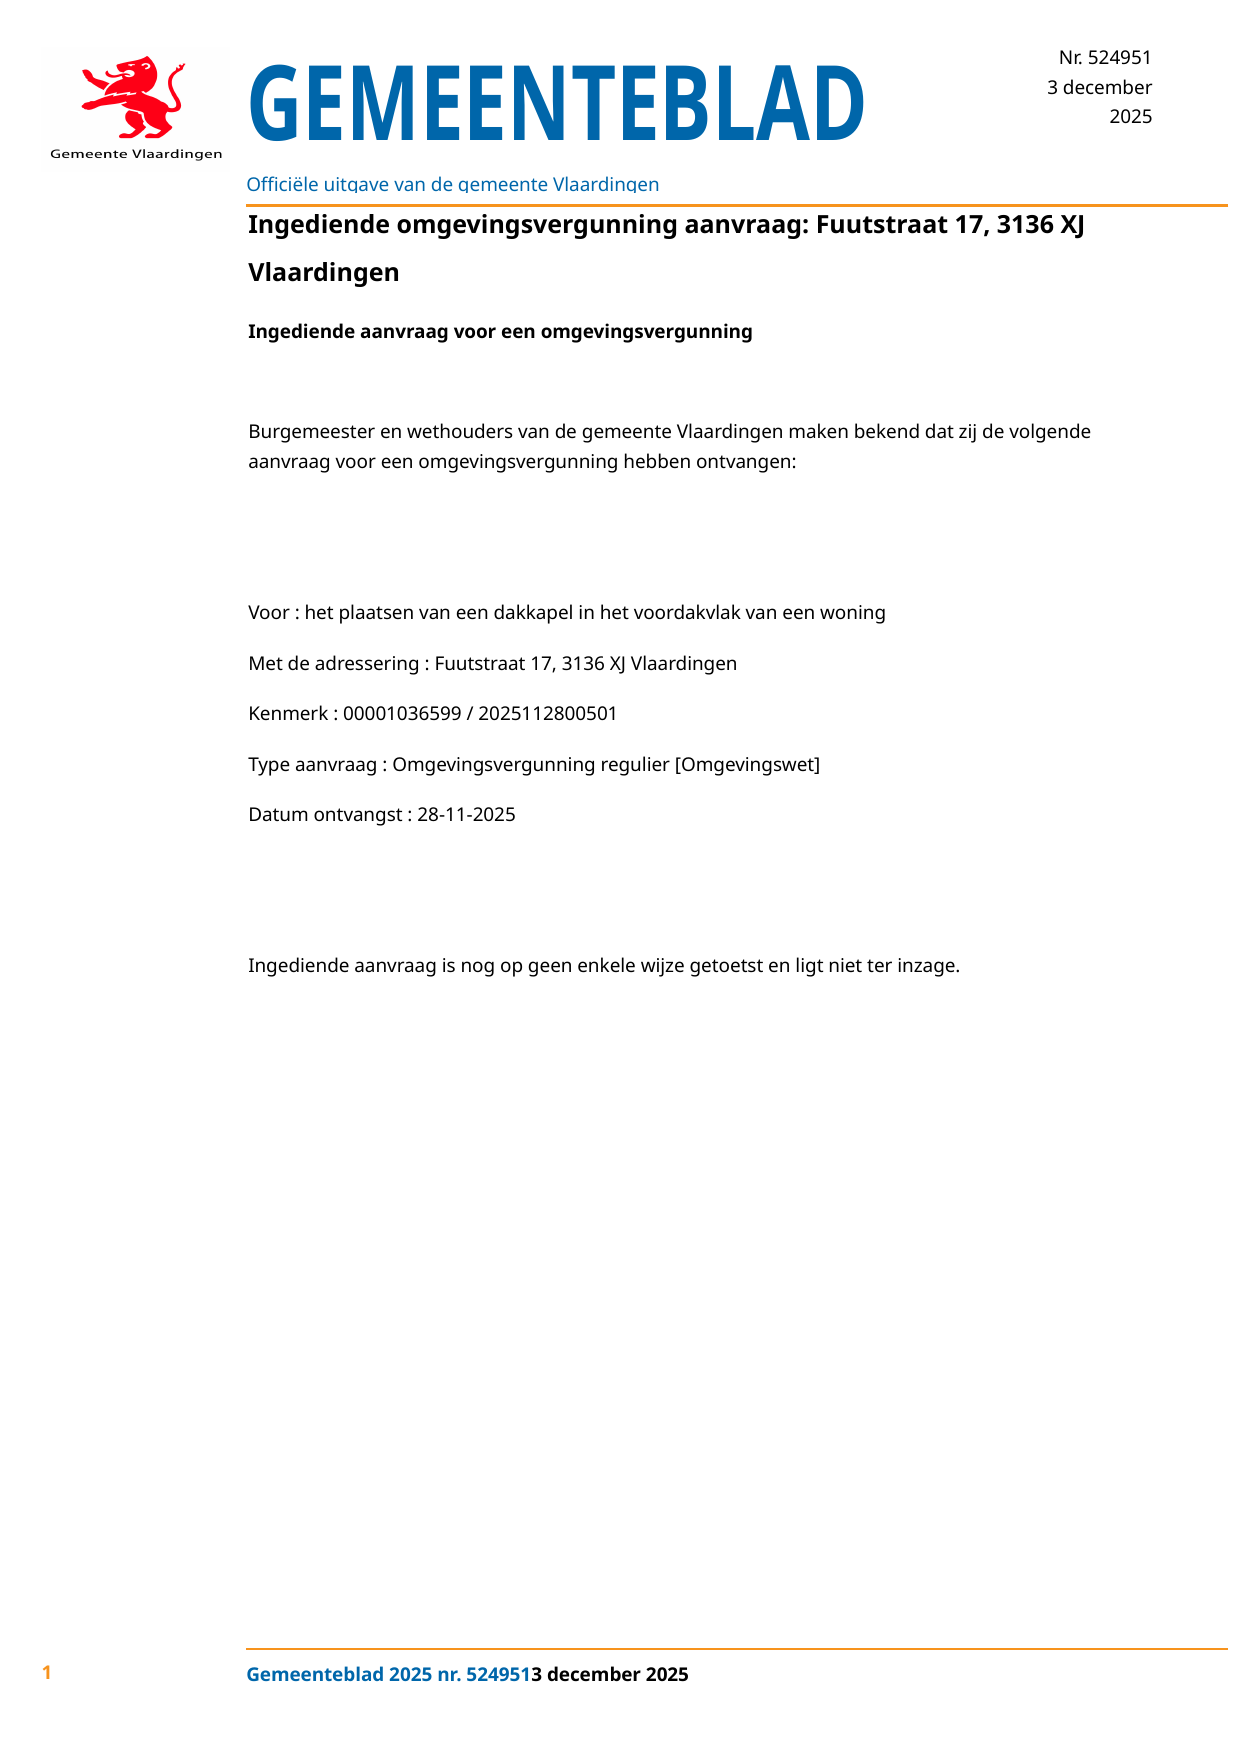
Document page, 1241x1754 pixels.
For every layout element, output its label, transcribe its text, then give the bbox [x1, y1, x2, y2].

text Datum ontvangst : 28-11-2025 [248, 801, 1152, 827]
text Ingediende omgevingsvergunning aanvraag: Fuutstraat 17, 3136 XJ Vlaardingen [248, 207, 1152, 288]
text Met de adressering : Fuutstraat 17, 3136 XJ Vlaardingen [248, 650, 1152, 676]
text Voor : het plaatsen van een dakkapel in het voordakvlak van een woning [248, 599, 1152, 625]
text Ingediende aanvraag voor een omgevingsvergunning [248, 318, 1152, 344]
text Kenmerk : 00001036599 / 2025112800501 [248, 700, 1152, 726]
text Type aanvraag : Omgevingsvergunning regulier [Omgevingswet] [248, 751, 1152, 777]
text Ingediende aanvraag is nog op geen enkele wijze getoetst en ligt niet ter inzage. [248, 952, 1152, 978]
text Burgemeester en wethouders van de gemeente Vlaardingen maken bekend dat zij de volgende aanvraag voor een omgevingsvergunning hebben ontvangen: [248, 419, 1152, 474]
picture [41, 47, 231, 172]
